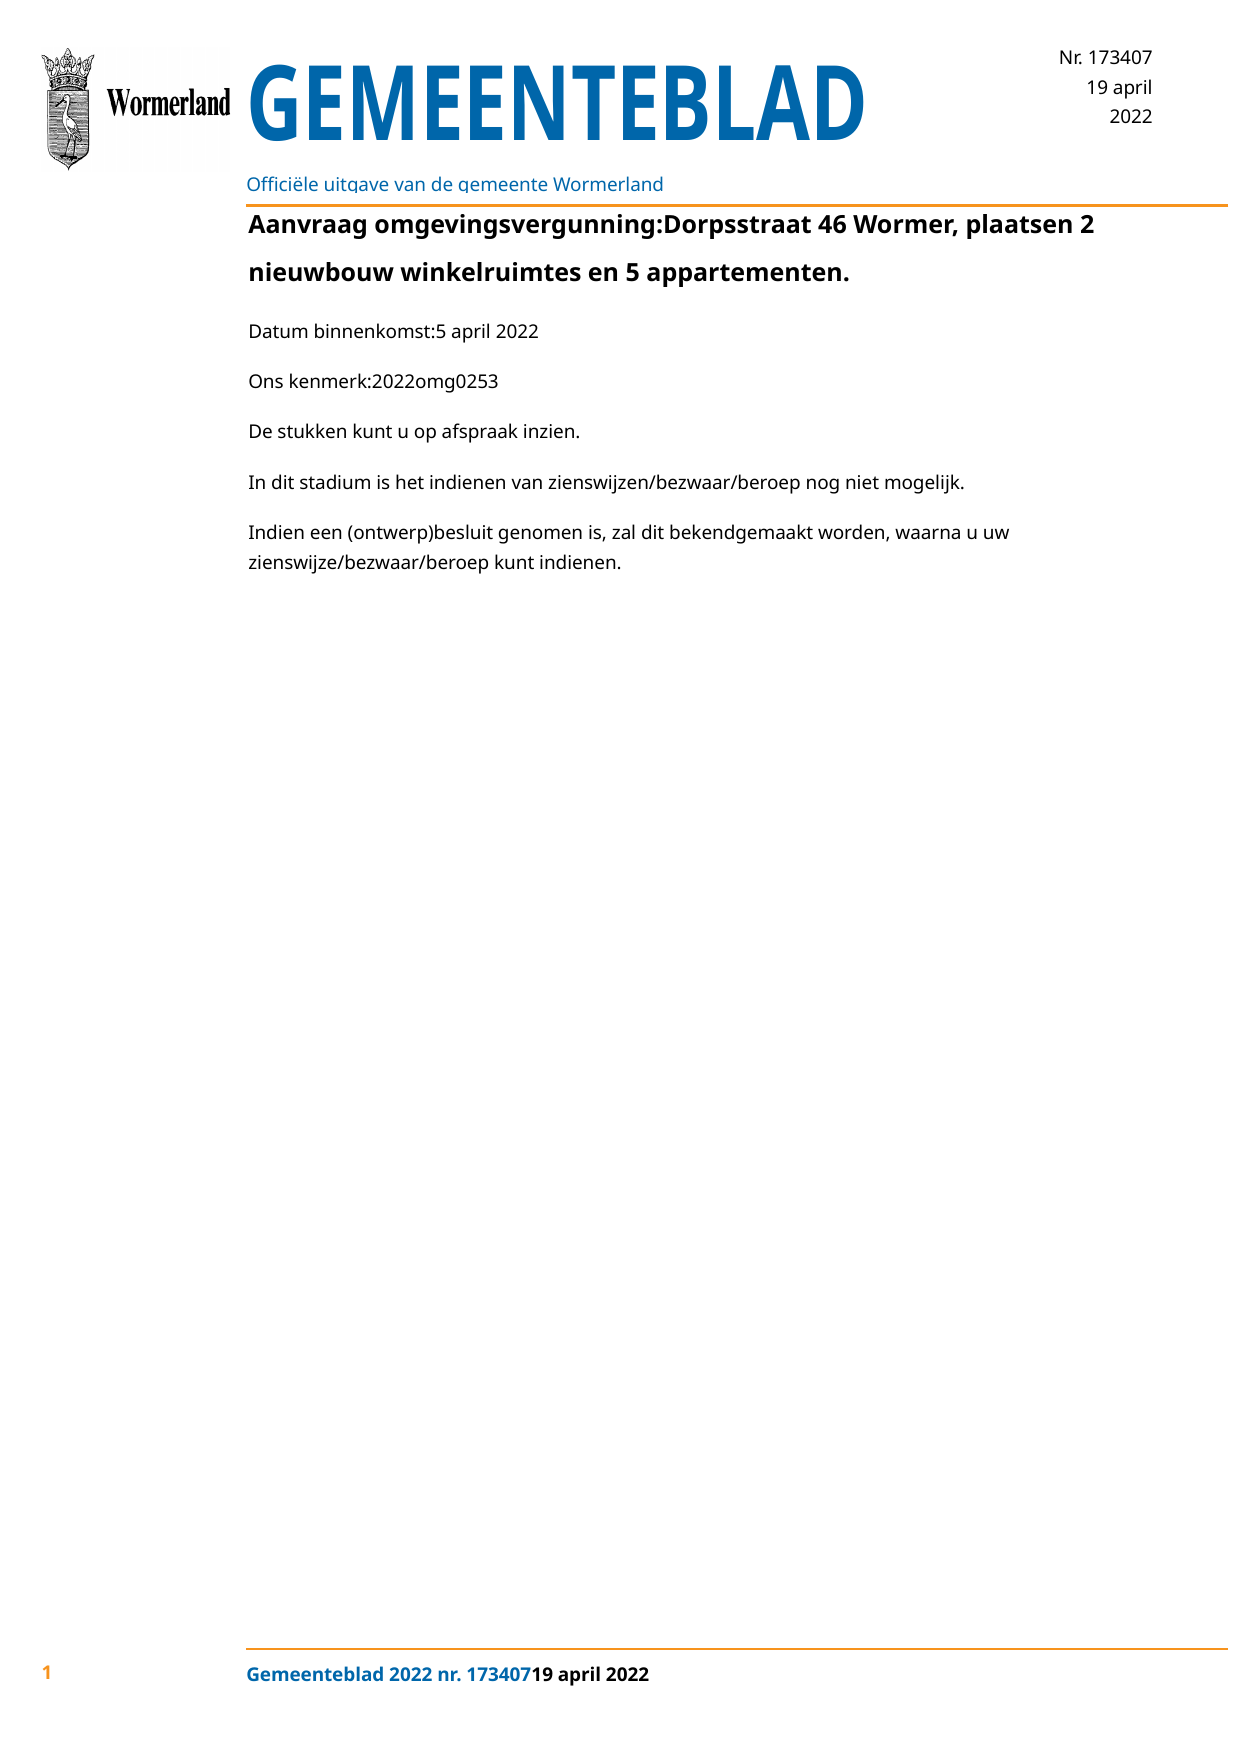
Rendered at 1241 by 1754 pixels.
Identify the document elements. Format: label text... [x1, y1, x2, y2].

picture [41, 47, 231, 172]
text Ons kenmerk:2022omg0253 [248, 368, 1152, 394]
text De stukken kunt u op afspraak inzien. [248, 419, 1152, 444]
text In dit stadium is het indienen van zienswijzen/bezwaar/beroep nog niet mogelijk. [248, 469, 1152, 495]
text Datum binnenkomst:5 april 2022 [248, 318, 1152, 344]
text Aanvraag omgevingsvergunning:Dorpsstraat 46 Wormer, plaatsen 2 nieuwbouw winkelruimtes en 5 appartementen. [248, 207, 1152, 288]
text Indien een (ontwerp)besluit genomen is, zal dit bekendgemaakt worden, waarna u uw zienswijze/bezwaar/beroep kunt indienen. [248, 519, 1152, 575]
